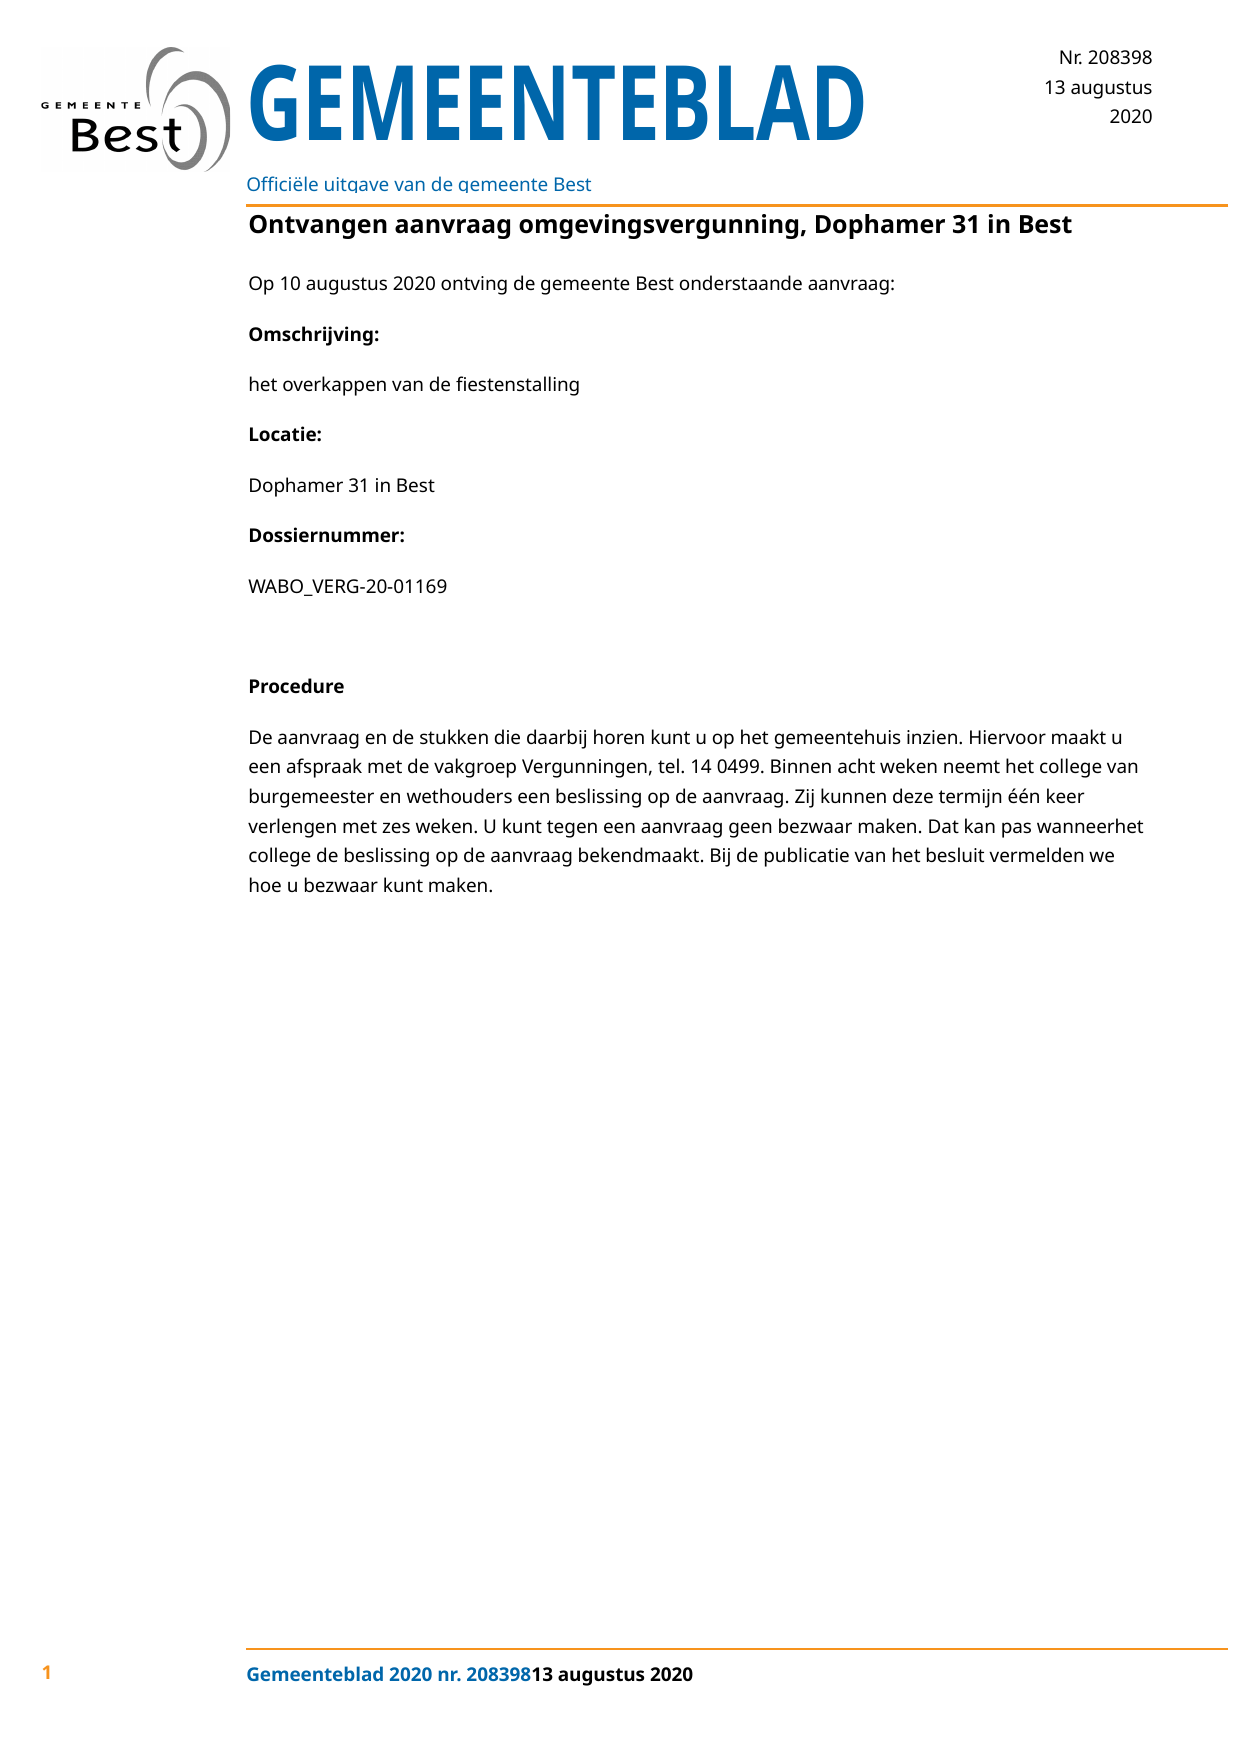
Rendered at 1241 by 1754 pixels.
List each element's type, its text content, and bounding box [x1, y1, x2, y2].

text De aanvraag en de stukken die daarbij horen kunt u op het gemeentehuis inzien. Hiervoor maakt u een afspraak met de vakgroep Vergunningen, tel. 14 0499. Binnen acht weken neemt het college van burgemeester en wethouders een beslissing op de aanvraag. Zij kunnen deze termijn één keer verlengen met zes weken. U kunt tegen een aanvraag geen bezwaar maken. Dat kan pas wanneerhet college de beslissing op de aanvraag bekendmaakt. Bij de publicatie van het besluit vermelden we hoe u bezwaar kunt maken. [248, 724, 1152, 898]
picture [41, 47, 231, 172]
text Dossiernummer: [248, 522, 1152, 548]
text Dophamer 31 in Best [248, 472, 1152, 498]
text het overkappen van de fiestenstalling [248, 371, 1152, 397]
text WABO_VERG-20-01169 [248, 573, 1152, 598]
text Ontvangen aanvraag omgevingsvergunning, Dophamer 31 in Best [248, 207, 1152, 241]
text Omschrijving: [248, 321, 1152, 346]
text Locatie: [248, 422, 1152, 447]
text Procedure [248, 674, 1152, 699]
text Op 10 augustus 2020 ontving de gemeente Best onderstaande aanvraag: [248, 270, 1152, 296]
